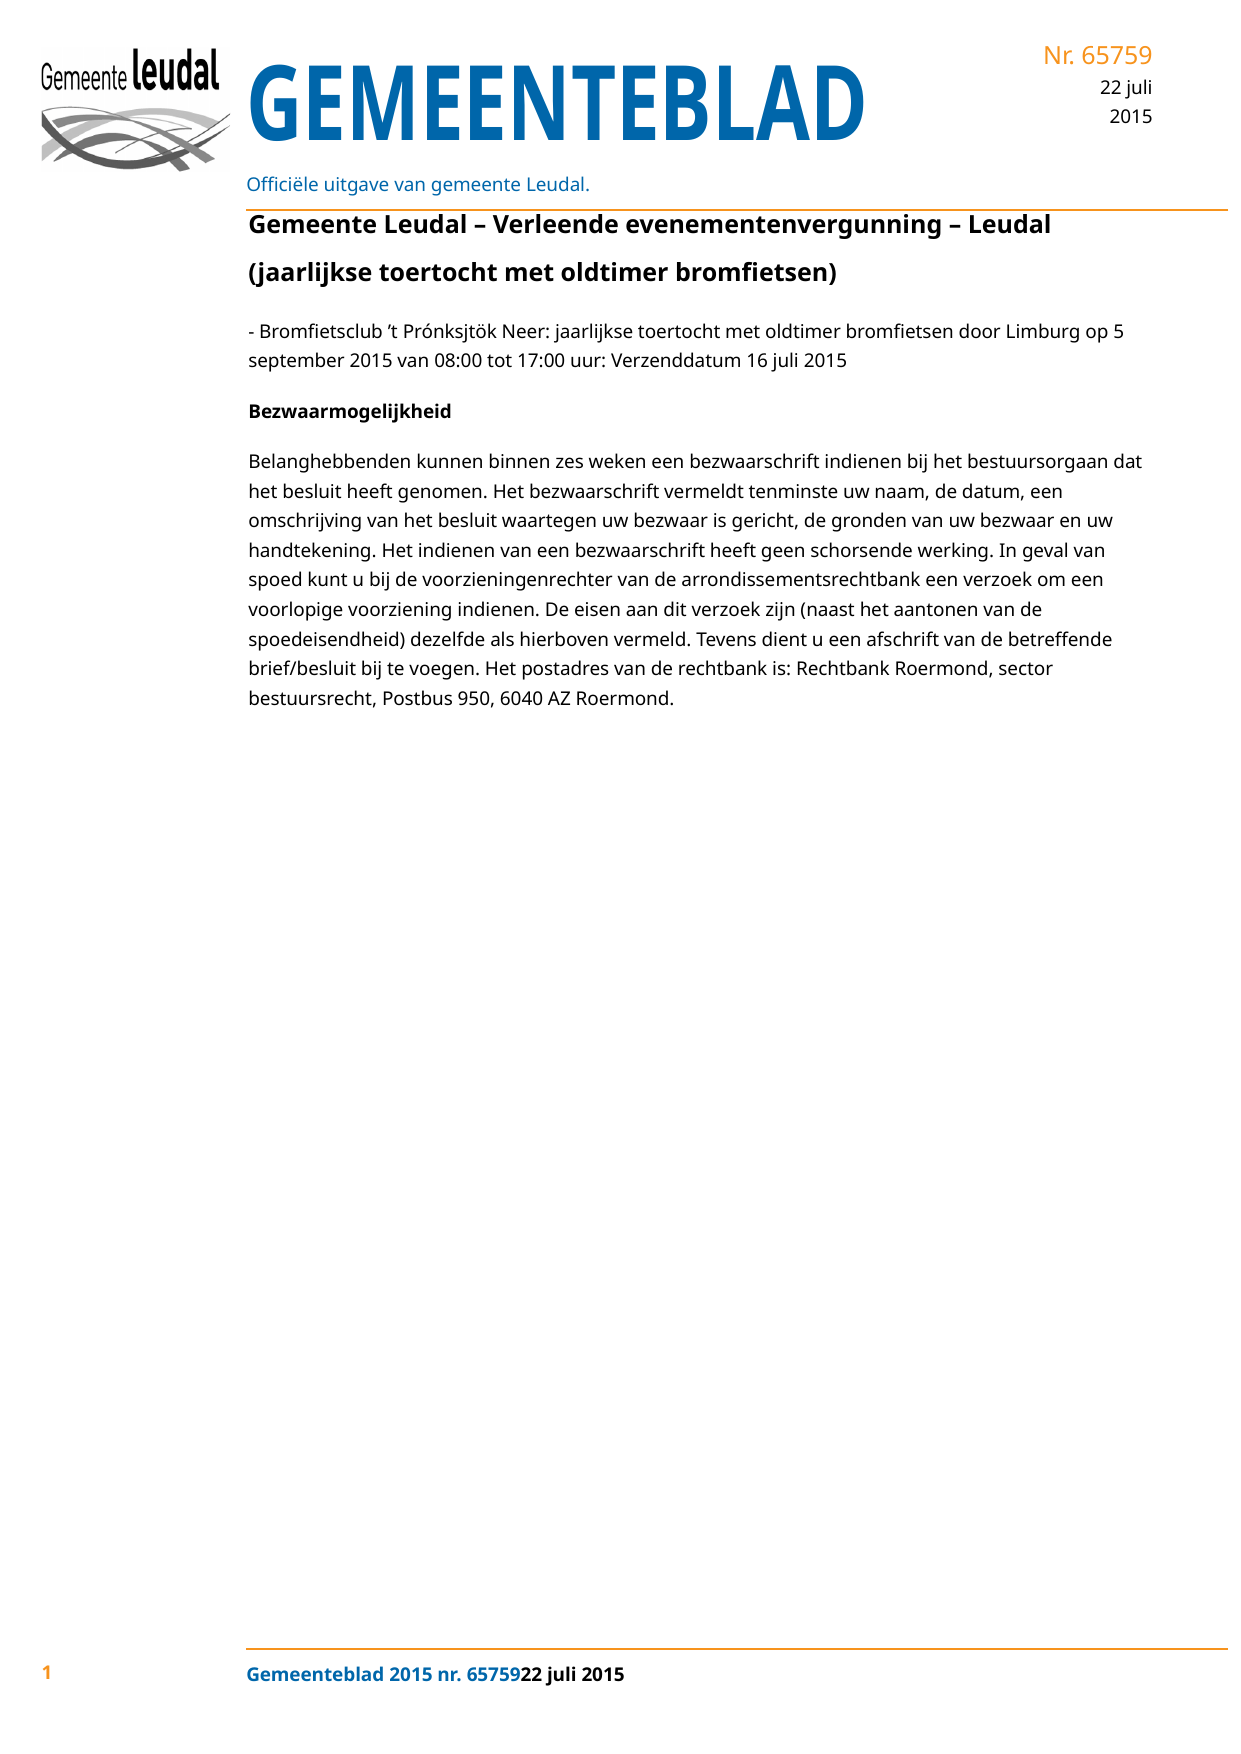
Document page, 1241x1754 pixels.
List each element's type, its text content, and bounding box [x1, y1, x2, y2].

text - Bromfietsclub ’t Prónksjtök Neer: jaarlijkse toertocht met oldtimer bromfietsen door Limburg op 5 september 2015 van 08:00 tot 17:00 uur: Verzenddatum 16 juli 2015 [248, 318, 1152, 373]
text Bezwaarmogelijkheid [248, 398, 1152, 424]
text Gemeente Leudal – Verleende evenementenvergunning – Leudal (jaarlijkse toertocht met oldtimer bromfietsen) [248, 211, 1152, 288]
text Belanghebbenden kunnen binnen zes weken een bezwaarschrift indienen bij het bestuursorgaan dat het besluit heeft genomen. Het bezwaarschrift vermeldt tenminste uw naam, de datum, een omschrijving van het besluit waartegen uw bezwaar is gericht, de gronden van uw bezwaar en uw handtekening. Het indienen van een bezwaarschrift heeft geen schorsende werking. In geval van spoed kunt u bij de voorzieningenrechter van de arrondissementsrechtbank een verzoek om een voorlopige voorziening indienen. De eisen aan dit verzoek zijn (naast het aantonen van de spoedeisendheid) dezelfde als hierboven vermeld. Tevens dient u een afschrift van de betreffende brief/besluit bij te voegen. Het postadres van de rechtbank is: Rechtbank Roermond, sector bestuursrecht, Postbus 950, 6040 AZ Roermond. [248, 448, 1152, 711]
picture [41, 47, 231, 172]
